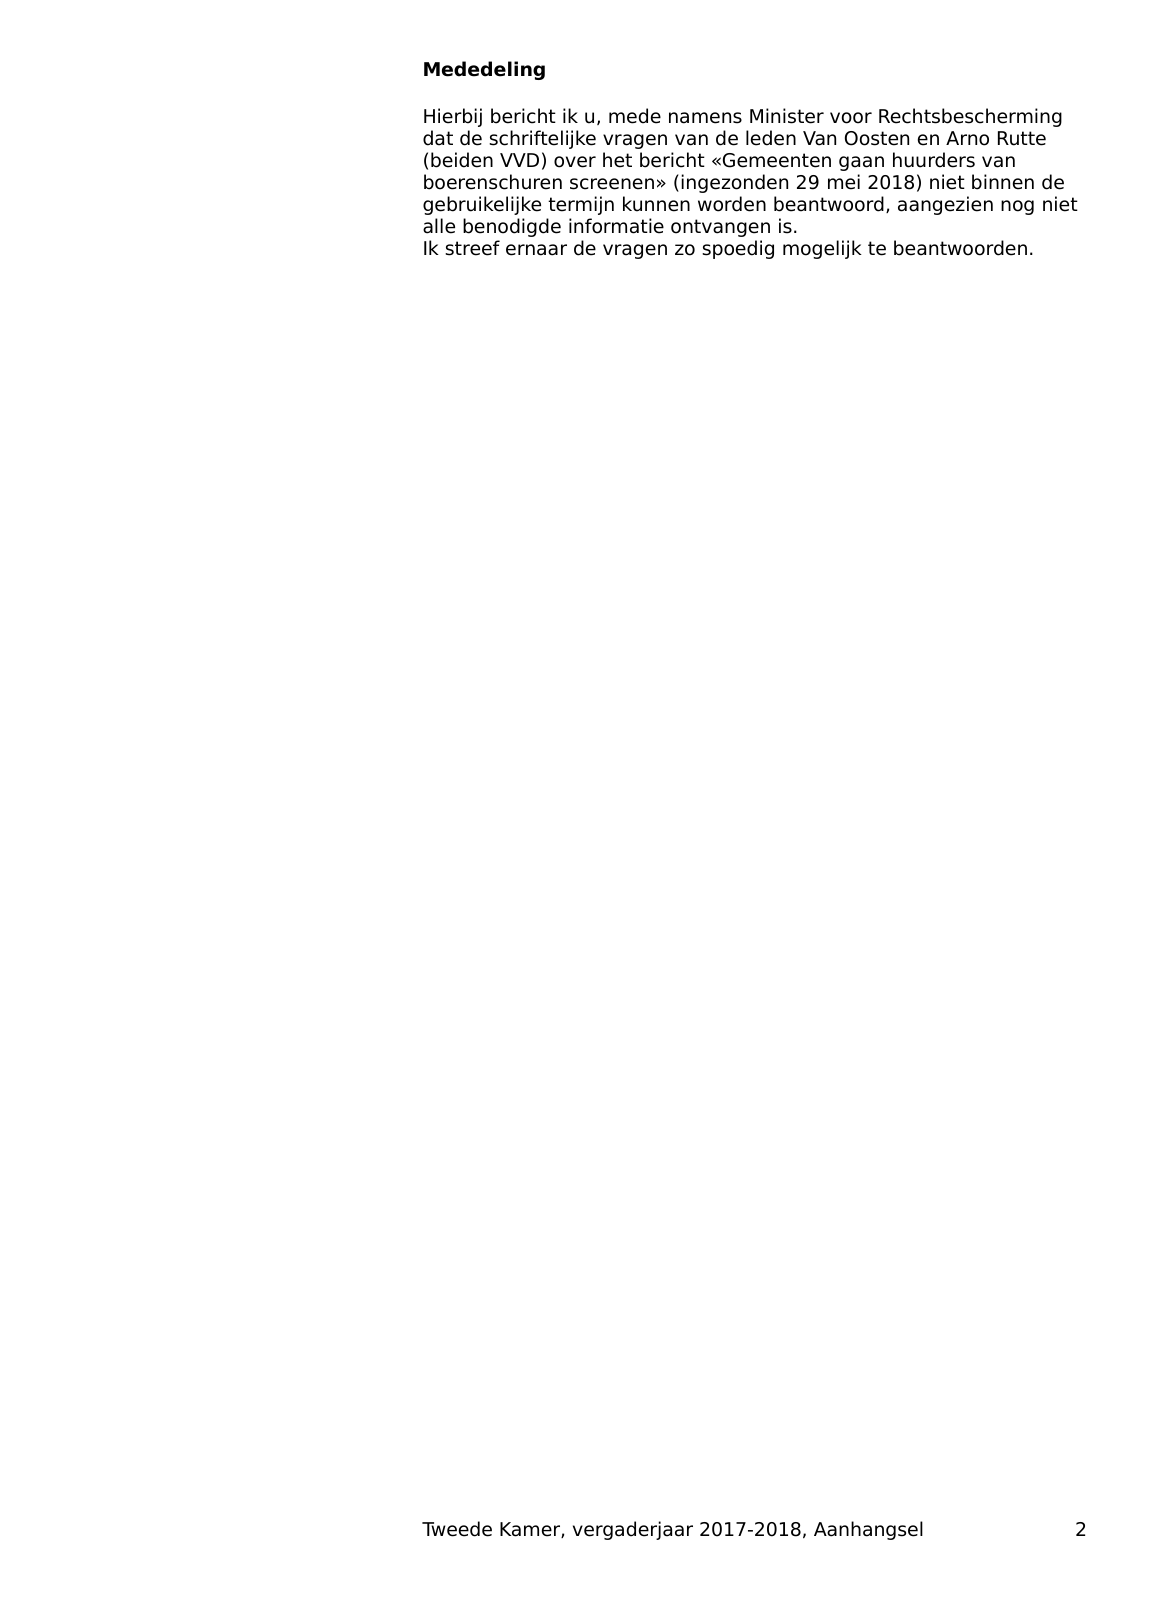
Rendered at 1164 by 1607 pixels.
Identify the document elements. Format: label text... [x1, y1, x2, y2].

text Ik streef ernaar de vragen zo spoedig mogelijk te beantwoorden. [422, 238, 1087, 260]
subtitle Mededeling [422, 59, 1087, 81]
text Hierbij bericht ik u, mede namens Minister voor Rechtsbescherming dat de schriftelijke vragen van de leden Van Oosten en Arno Rutte (beiden VVD) over het bericht «Gemeenten gaan huurders van boerenschuren screenen» (ingezonden 29 mei 2018) niet binnen de gebruikelijke termijn kunnen worden beantwoord, aangezien nog niet alle benodigde informatie ontvangen is. [422, 106, 1087, 238]
